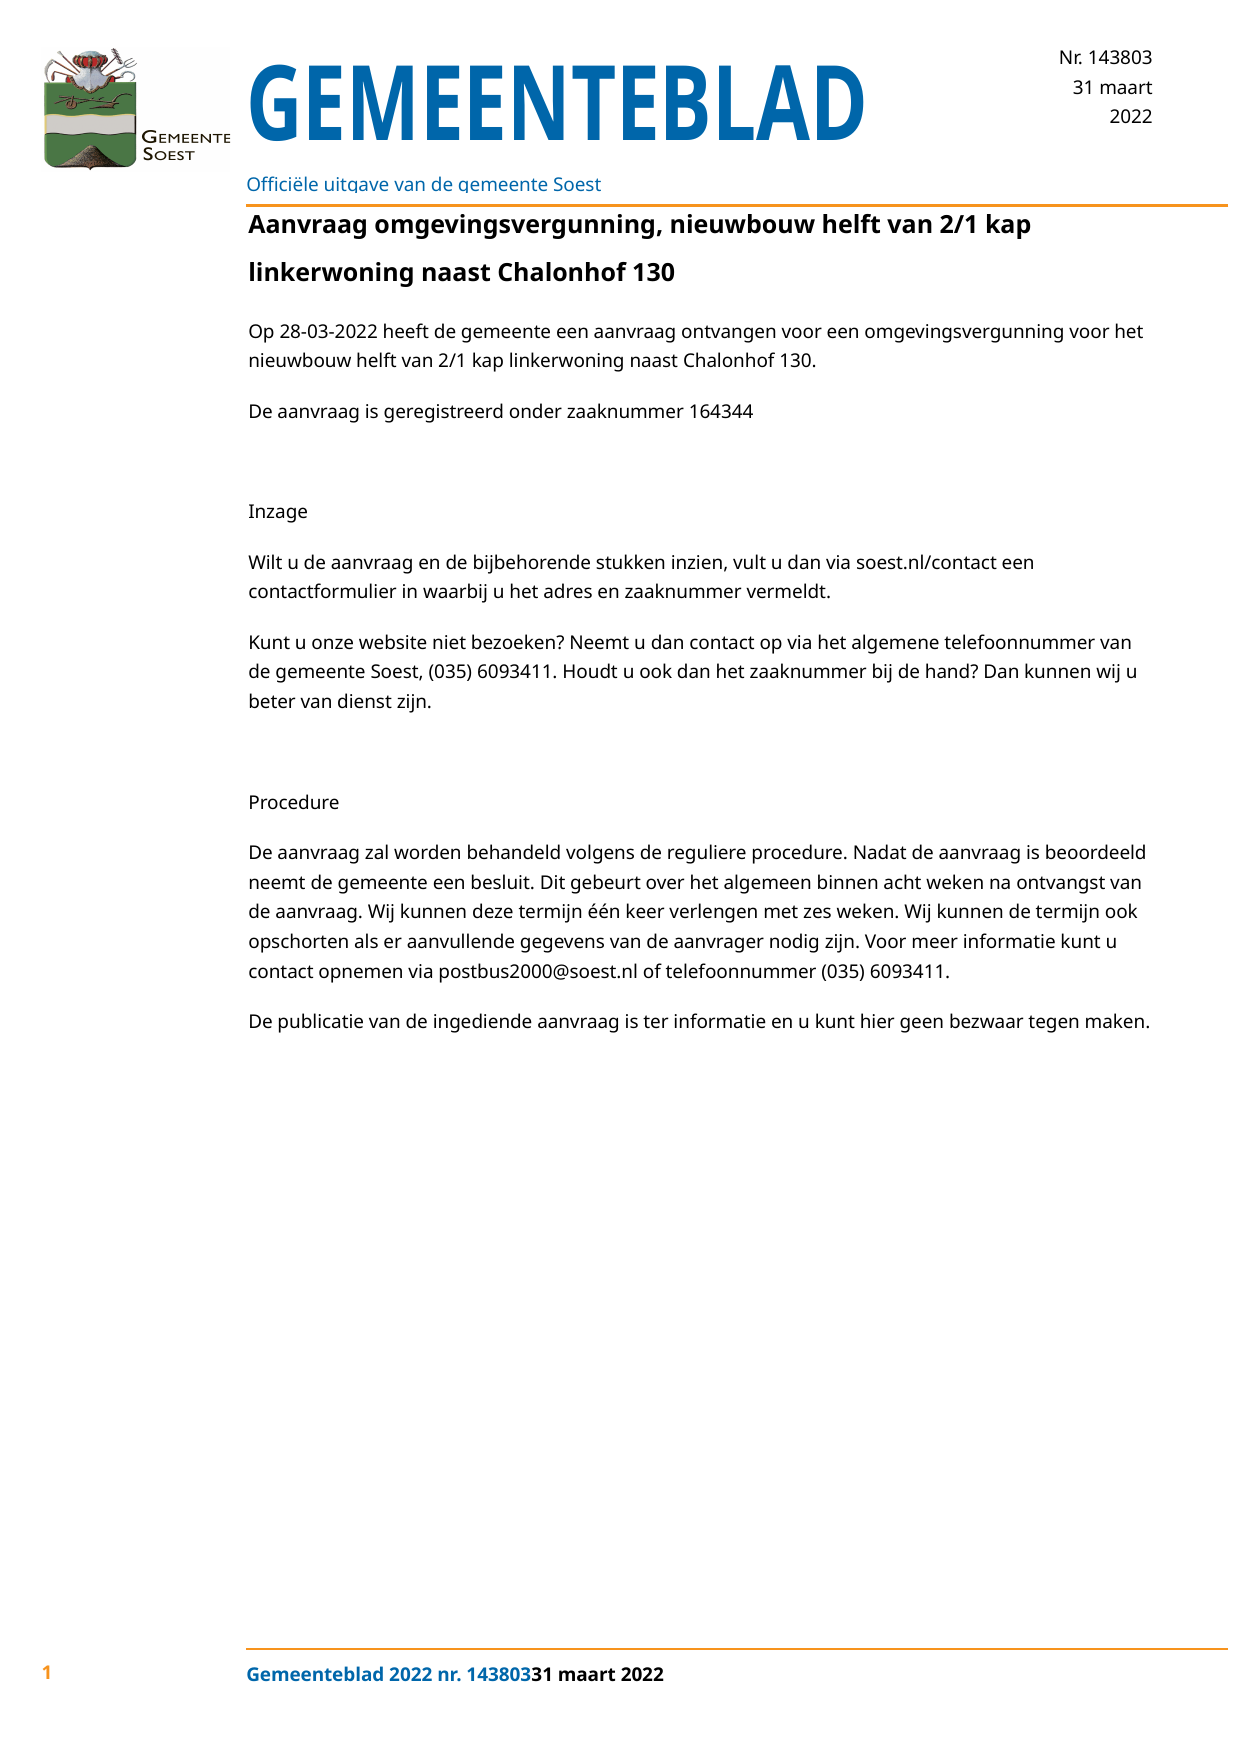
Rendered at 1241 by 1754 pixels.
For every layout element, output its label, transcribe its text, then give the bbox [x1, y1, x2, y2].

text Inzage [248, 499, 1152, 524]
text Kunt u onze website niet bezoeken? Neemt u dan contact op via het algemene telefoonnummer van de gemeente Soest, (035) 6093411. Houdt u ook dan het zaaknummer bij de hand? Dan kunnen wij u beter van dienst zijn. [248, 629, 1152, 714]
text De aanvraag is geregistreerd onder zaaknummer 164344 [248, 398, 1152, 424]
text Wilt u de aanvraag en de bijbehorende stukken inzien, vult u dan via soest.nl/contact een contactformulier in waarbij u het adres en zaaknummer vermeldt. [248, 549, 1152, 604]
picture [41, 47, 231, 172]
text Aanvraag omgevingsvergunning, nieuwbouw helft van 2/1 kap linkerwoning naast Chalonhof 130 [248, 207, 1152, 288]
text De publicatie van de ingediende aanvraag is ter informatie en u kunt hier geen bezwaar tegen maken. [248, 1008, 1152, 1034]
text De aanvraag zal worden behandeld volgens de reguliere procedure. Nadat de aanvraag is beoordeeld neemt de gemeente een besluit. Dit gebeurt over het algemeen binnen acht weken na ontvangst van de aanvraag. Wij kunnen deze termijn één keer verlengen met zes weken. Wij kunnen de termijn ook opschorten als er aanvullende gegevens van de aanvrager nodig zijn. Voor meer informatie kunt u contact opnemen via postbus2000@soest.nl of telefoonnummer (035) 6093411. [248, 839, 1152, 984]
text Op 28-03-2022 heeft de gemeente een aanvraag ontvangen voor een omgevingsvergunning voor het nieuwbouw helft van 2/1 kap linkerwoning naast Chalonhof 130. [248, 318, 1152, 373]
text Procedure [248, 789, 1152, 815]
